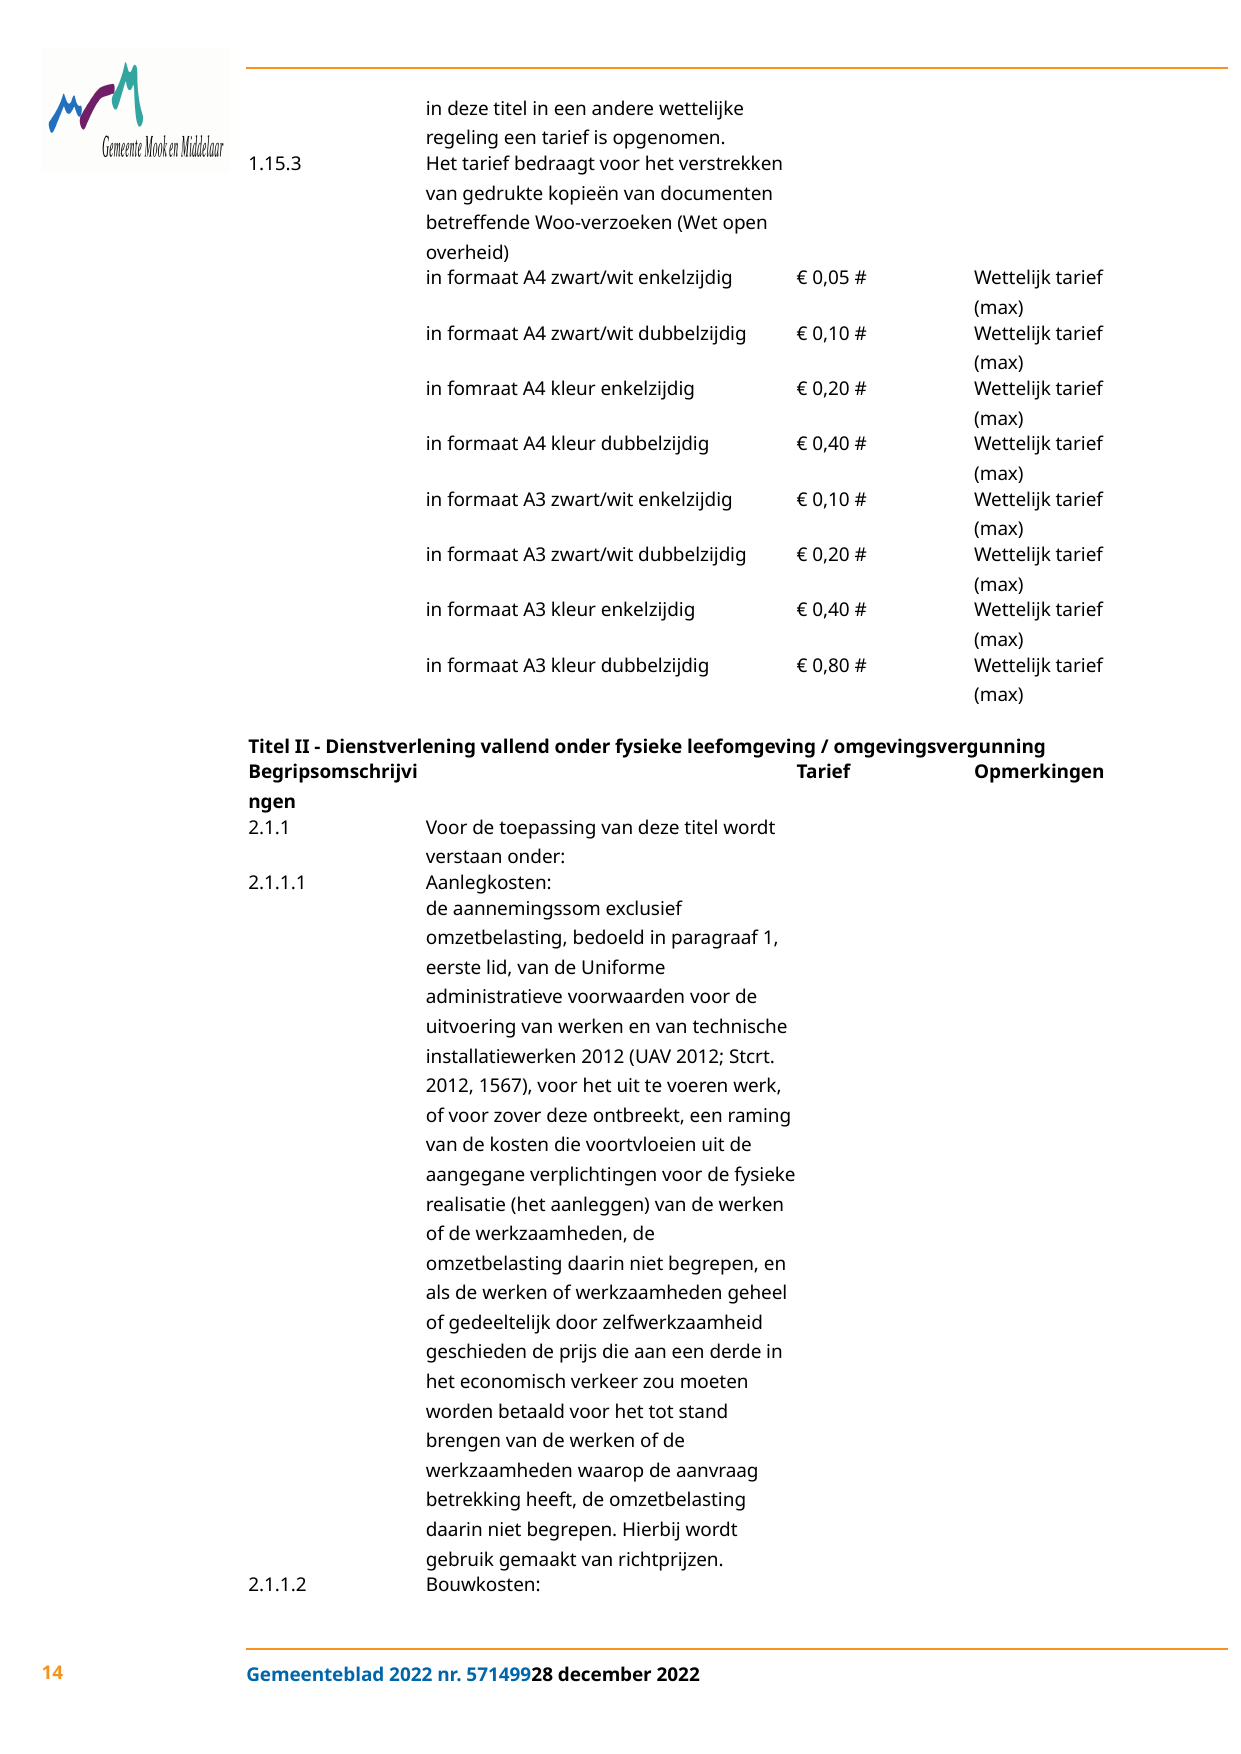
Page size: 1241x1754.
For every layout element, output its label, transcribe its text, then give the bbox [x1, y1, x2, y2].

table_cell [248, 320, 426, 375]
table_cell 1.15.3 [248, 150, 426, 264]
table_cell Wettelijk tarief (max) [974, 486, 1152, 541]
table_cell Wettelijk tarief (max) [974, 596, 1152, 652]
table_cell 2.1.1.1 [248, 869, 426, 895]
table_cell € 0,40 # [796, 596, 974, 652]
table_cell [974, 814, 1152, 869]
table_cell [974, 869, 1152, 895]
table_cell Titel II - Dienstverlening vallend onder fysieke leefomgeving / omgevingsvergunning [248, 733, 1152, 758]
table_cell [248, 265, 426, 320]
table_cell [796, 707, 974, 733]
table_cell [974, 1571, 1152, 1597]
table_cell 2.1.1.2 [248, 1571, 426, 1597]
table_cell € 0,20 # [796, 541, 974, 596]
table_cell Opmerkingen [974, 759, 1152, 814]
table_cell [796, 1571, 974, 1597]
table_cell Wettelijk tarief (max) [974, 652, 1152, 707]
table_cell Bouwkosten: [426, 1571, 796, 1597]
table_cell [796, 814, 974, 869]
table_cell [248, 541, 426, 596]
table_cell [426, 707, 796, 733]
table_cell [426, 759, 796, 814]
table_cell [796, 150, 974, 264]
table_cell in formaat A3 kleur dubbelzijdig [426, 652, 796, 707]
table_cell [248, 486, 426, 541]
table_cell [248, 652, 426, 707]
table_cell Voor de toepassing van deze titel wordt verstaan onder: [426, 814, 796, 869]
table_cell in formaat A4 zwart/wit enkelzijdig [426, 265, 796, 320]
table_cell € 0,05 # [796, 265, 974, 320]
table_cell Aanlegkosten: [426, 869, 796, 895]
table_cell [796, 95, 974, 150]
table_cell Wettelijk tarief (max) [974, 320, 1152, 375]
table_cell [796, 895, 974, 1571]
table_cell Wettelijk tarief (max) [974, 375, 1152, 431]
table_cell [974, 895, 1152, 1571]
table_cell [248, 95, 426, 150]
table_cell € 0,40 # [796, 431, 974, 486]
table_cell [248, 895, 426, 1571]
table_cell [796, 869, 974, 895]
table_cell [248, 375, 426, 431]
picture [41, 47, 231, 172]
table_cell in formaat A4 zwart/wit dubbelzijdig [426, 320, 796, 375]
table_cell Wettelijk tarief (max) [974, 431, 1152, 486]
table_cell in deze titel in een andere wettelijke regeling een tarief is opgenomen. [426, 95, 796, 150]
table_cell [974, 707, 1152, 733]
table_cell Begripsomschrijvingen [248, 759, 426, 814]
table_cell [974, 95, 1152, 150]
table_cell [248, 596, 426, 652]
table_cell in formaat A3 zwart/wit enkelzijdig [426, 486, 796, 541]
table_cell Wettelijk tarief (max) [974, 265, 1152, 320]
table_cell Tarief [796, 759, 974, 814]
table_cell € 0,10 # [796, 320, 974, 375]
table_cell in formaat A3 zwart/wit dubbelzijdig [426, 541, 796, 596]
table_cell in formaat A3 kleur enkelzijdig [426, 596, 796, 652]
table_cell in fomraat A4 kleur enkelzijdig [426, 375, 796, 431]
table_cell 2.1.1 [248, 814, 426, 869]
table_cell [248, 431, 426, 486]
table_cell in formaat A4 kleur dubbelzijdig [426, 431, 796, 486]
table_cell € 0,10 # [796, 486, 974, 541]
table_cell Wettelijk tarief (max) [974, 541, 1152, 596]
table_cell [974, 150, 1152, 264]
table_cell de aannemingssom exclusief omzetbelasting, bedoeld in paragraaf 1, eerste lid, van de Uniforme administratieve voorwaarden voor de uitvoering van werken en van technische installatiewerken 2012 (UAV 2012; Stcrt. 2012, 1567), voor het uit te voeren werk, of voor zover deze ontbreekt, een raming van de kosten die voortvloeien uit de aangegane verplichtingen voor de fysieke realisatie (het aanleggen) van de werken of de werkzaamheden, de omzetbelasting daarin niet begrepen, en als de werken of werkzaamheden geheel of gedeeltelijk door zelfwerkzaamheid geschieden de prijs die aan een derde in het economisch verkeer zou moeten worden betaald voor het tot stand brengen van de werken of de werkzaamheden waarop de aanvraag betrekking heeft, de omzetbelasting daarin niet begrepen. Hierbij wordt gebruik gemaakt van richtprijzen. [426, 895, 796, 1571]
table_cell € 0,80 # [796, 652, 974, 707]
table_cell € 0,20 # [796, 375, 974, 431]
table_cell [248, 707, 426, 733]
table_cell Het tarief bedraagt voor het verstrekken van gedrukte kopieën van documenten betreffende Woo-verzoeken (Wet open overheid) [426, 150, 796, 264]
